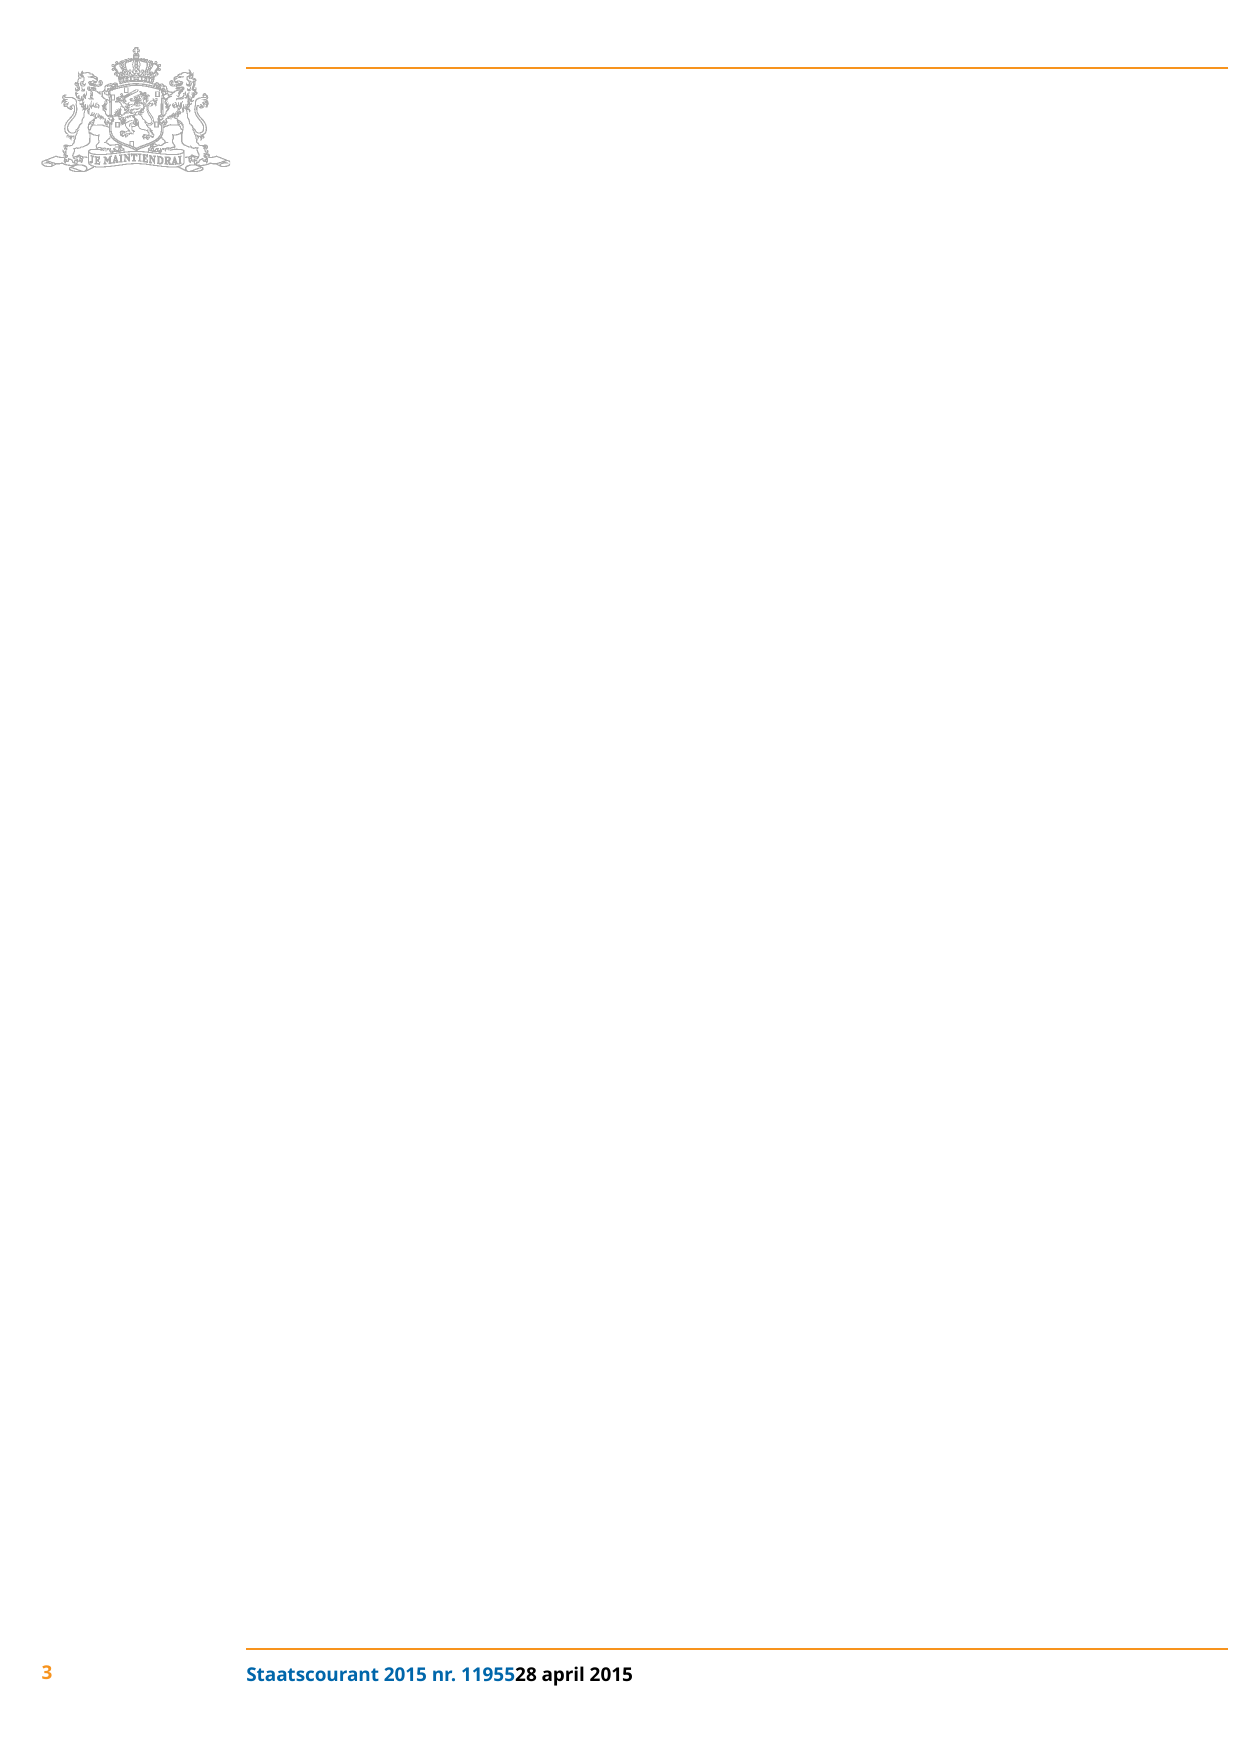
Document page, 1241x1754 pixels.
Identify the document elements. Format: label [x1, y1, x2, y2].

picture [41, 47, 231, 172]
